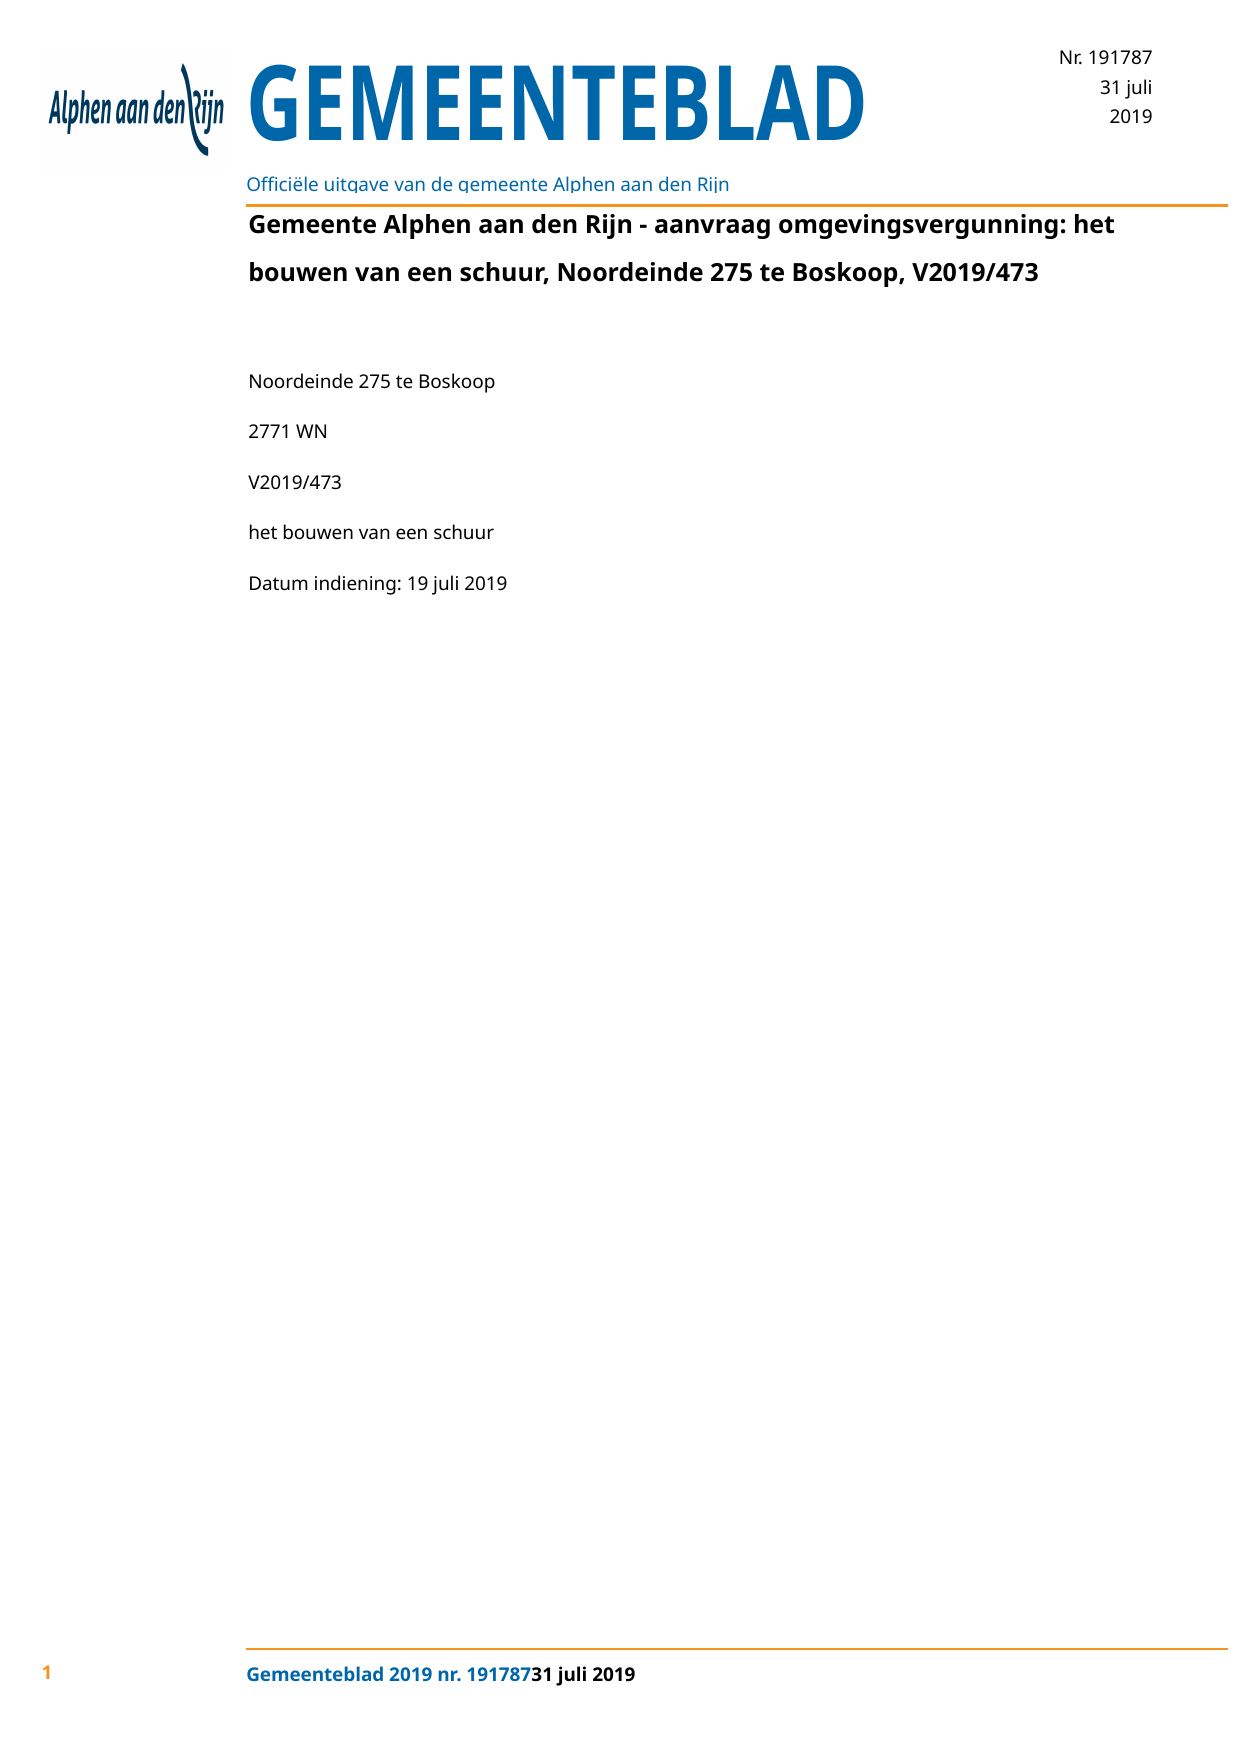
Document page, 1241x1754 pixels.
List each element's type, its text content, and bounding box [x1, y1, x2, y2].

text Noordeinde 275 te Boskoop [248, 368, 1152, 394]
text het bouwen van een schuur [248, 519, 1152, 545]
text Gemeente Alphen aan den Rijn - aanvraag omgevingsvergunning: het bouwen van een schuur, Noordeinde 275 te Boskoop, V2019/473 [248, 207, 1152, 288]
picture [41, 47, 231, 172]
text Datum indiening: 19 juli 2019 [248, 570, 1152, 596]
text 2771 WN [248, 419, 1152, 444]
text V2019/473 [248, 469, 1152, 495]
